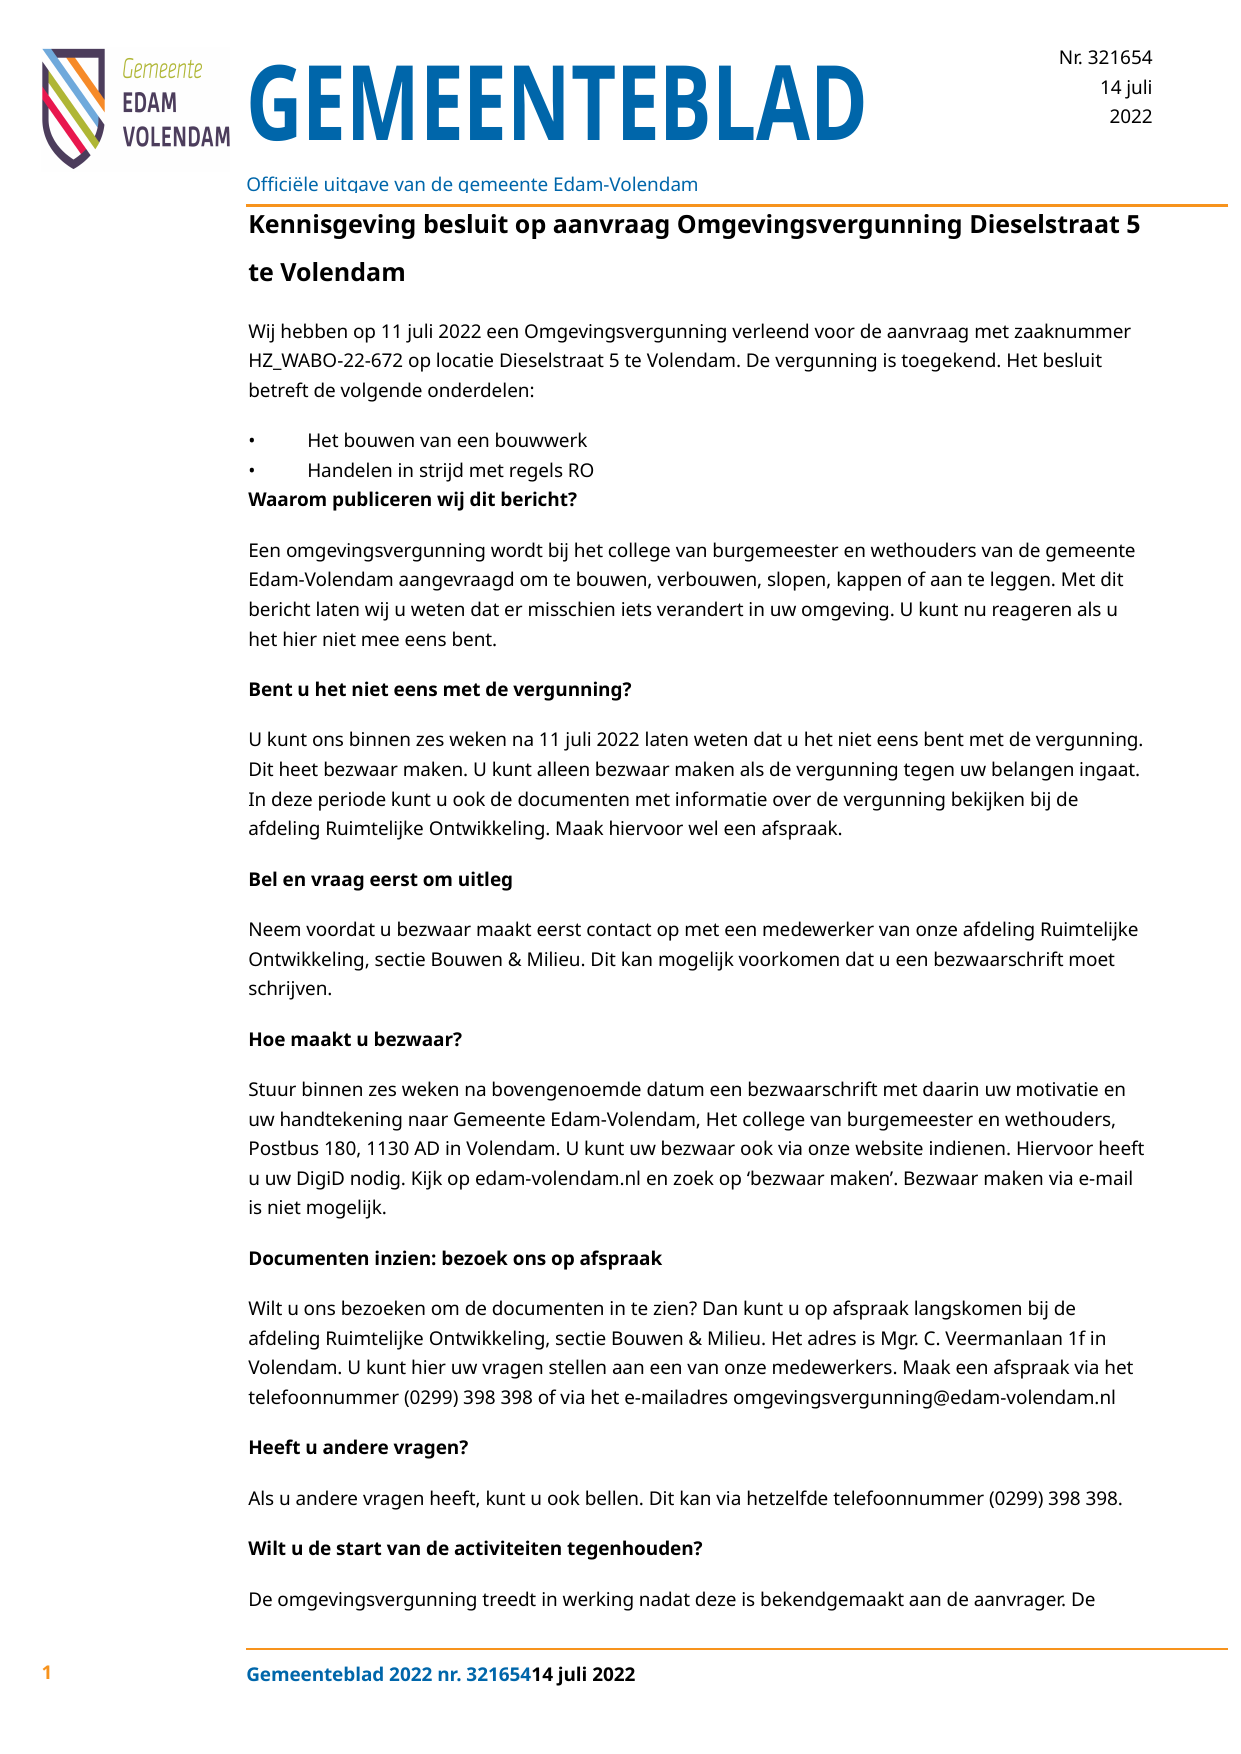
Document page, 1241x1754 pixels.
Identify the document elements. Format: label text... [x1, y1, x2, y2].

picture [41, 47, 231, 172]
text Als u andere vragen heeft, kunt u ook bellen. Dit kan via hetzelfde telefoonnummer (0299) 398 398. [248, 1485, 1152, 1511]
text Wilt u ons bezoeken om de documenten in te zien? Dan kunt u op afspraak langskomen bij de afdeling Ruimtelijke Ontwikkeling, sectie Bouwen & Milieu. Het adres is Mgr. C. Veermanlaan 1f in Volendam. U kunt hier uw vragen stellen aan een van onze medewerkers. Maak een afspraak via het telefoonnummer (0299) 398 398 of via het e-mailadres omgevingsvergunning@edam-volendam.nl [248, 1295, 1152, 1410]
text Een omgevingsvergunning wordt bij het college van burgemeester en wethouders van de gemeente Edam-Volendam aangevraagd om te bouwen, verbouwen, slopen, kappen of aan te leggen. Met dit bericht laten wij u weten dat er misschien iets verandert in uw omgeving. U kunt nu reageren als u het hier niet mee eens bent. [248, 537, 1152, 652]
text Documenten inzien: bezoek ons op afspraak [248, 1245, 1152, 1271]
text Kennisgeving besluit op aanvraag Omgevingsvergunning Dieselstraat 5 te Volendam [248, 207, 1152, 288]
text Wilt u de start van de activiteiten tegenhouden? [248, 1535, 1152, 1561]
text Stuur binnen zes weken na bovengenoemde datum een bezwaarschrift met daarin uw motivatie en uw handtekening naar Gemeente Edam-Volendam, Het college van burgemeester en wethouders, Postbus 180, 1130 AD in Volendam. U kunt uw bezwaar ook via onze website indienen. Hiervoor heeft u uw DigiD nodig. Kijk op edam-volendam.nl en zoek op ‘bezwaar maken’. Bezwaar maken via e-mail is niet mogelijk. [248, 1076, 1152, 1220]
text Bel en vraag eerst om uitleg [248, 866, 1152, 892]
text U kunt ons binnen zes weken na 11 juli 2022 laten weten dat u het niet eens bent met de vergunning. Dit heet bezwaar maken. U kunt alleen bezwaar maken als de vergunning tegen uw belangen ingaat. In deze periode kunt u ook de documenten met informatie over de vergunning bekijken bij de afdeling Ruimtelijke Ontwikkeling. Maak hiervoor wel een afspraak. [248, 727, 1152, 841]
text Neem voordat u bezwaar maakt eerst contact op met een medewerker van onze afdeling Ruimtelijke Ontwikkeling, sectie Bouwen & Milieu. Dit kan mogelijk voorkomen dat u een bezwaarschrift moet schrijven. [248, 916, 1152, 1001]
text Hoe maakt u bezwaar? [248, 1026, 1152, 1052]
text Wij hebben op 11 juli 2022 een Omgevingsvergunning verleend voor de aanvraag met zaaknummer HZ_WABO-22-672 op locatie Dieselstraat 5 te Volendam. De vergunning is toegekend. Het besluit betreft de volgende onderdelen: [248, 318, 1152, 403]
text De omgevingsvergunning treedt in werking nadat deze is bekendgemaakt aan de aanvrager. De [248, 1586, 1152, 1612]
list Handelen in strijd met regels RO [248, 457, 1152, 483]
text Heeft u andere vragen? [248, 1434, 1152, 1460]
text Waarom publiceren wij dit bericht? [248, 487, 1152, 512]
list Het bouwen van een bouwwerk [248, 427, 1152, 453]
text Bent u het niet eens met de vergunning? [248, 676, 1152, 702]
